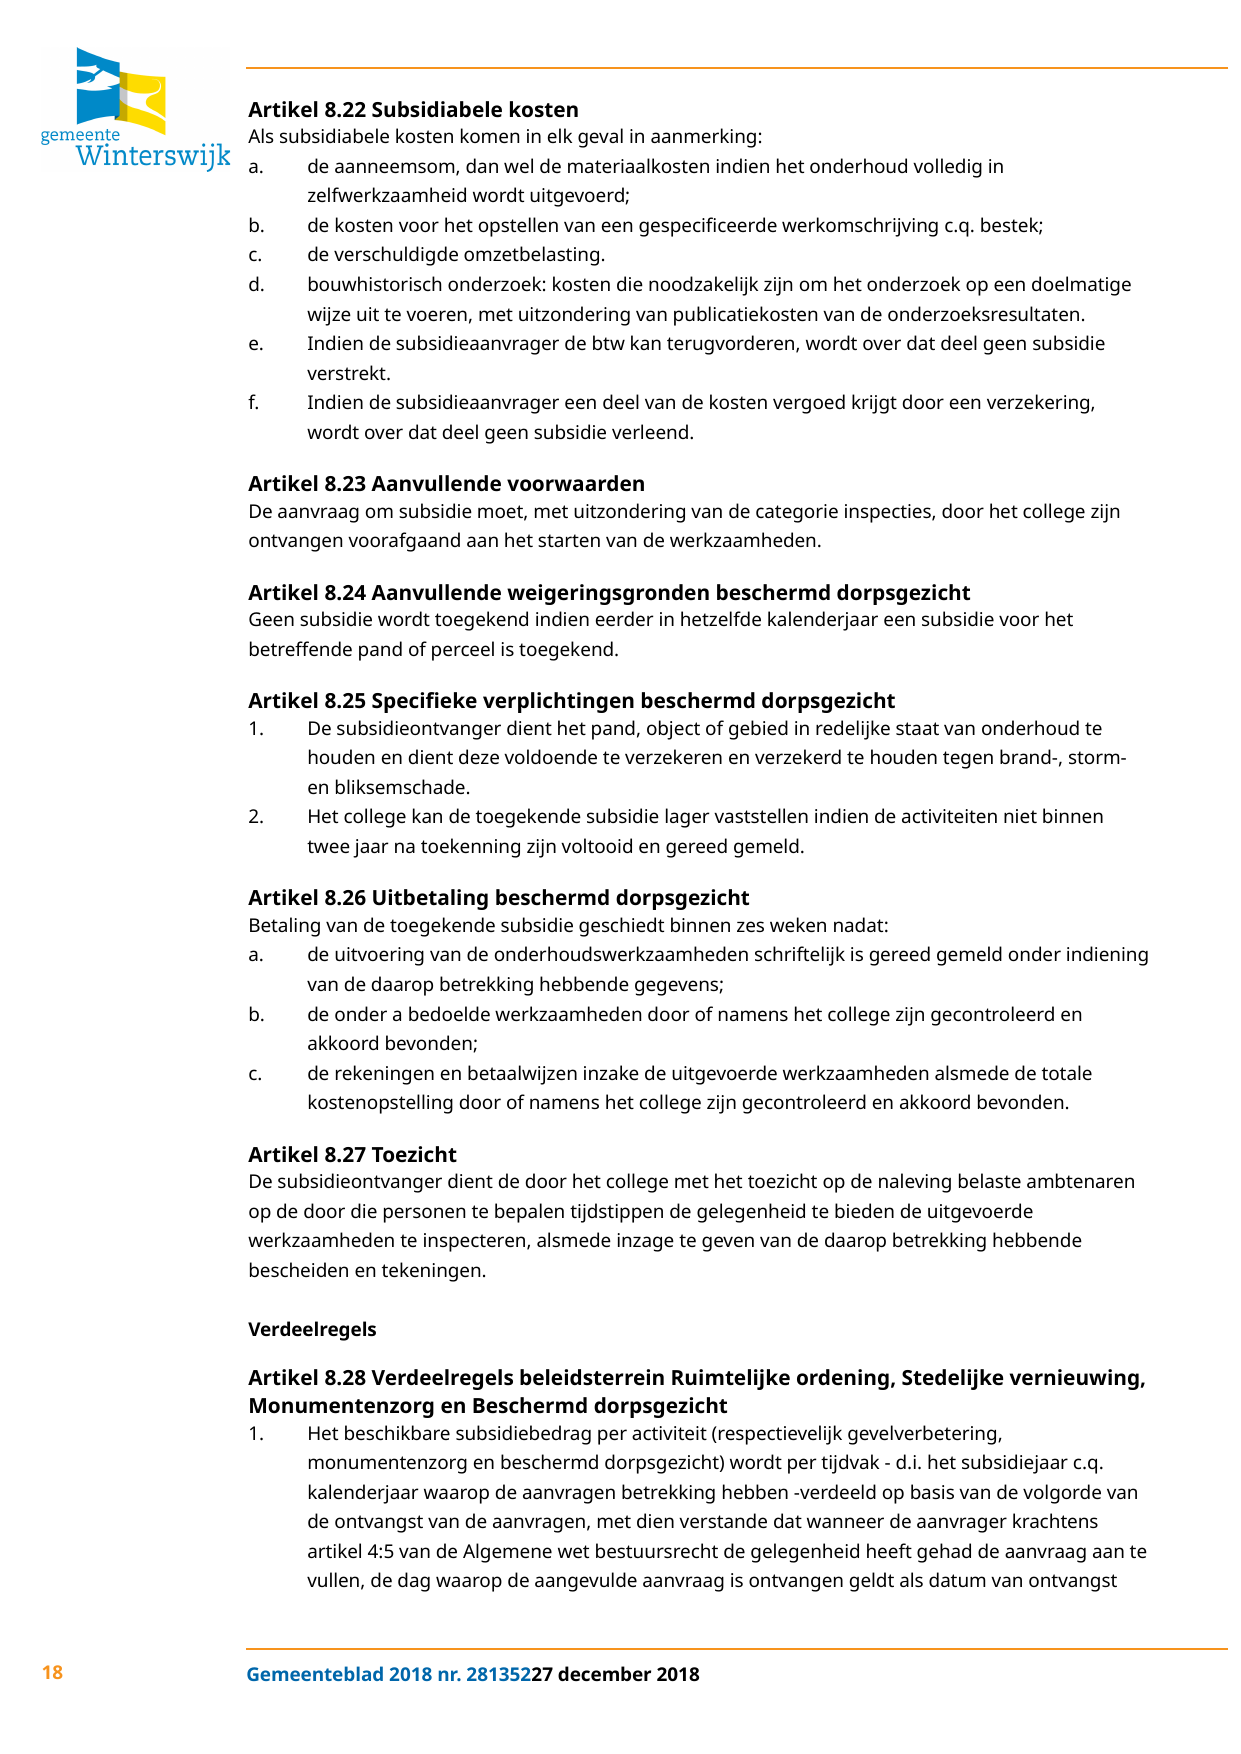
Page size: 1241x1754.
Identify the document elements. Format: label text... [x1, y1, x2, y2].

text Verdeelregels [248, 1316, 1152, 1342]
list de kosten voor het opstellen van een gespecificeerde werkomschrijving c.q. bestek; [248, 212, 1152, 238]
text Artikel 8.24 Aanvullende weigeringsgronden beschermd dorpsgezicht [248, 578, 1152, 606]
text Geen subsidie wordt toegekend indien eerder in hetzelfde kalenderjaar een subsidie voor het betreffende pand of perceel is toegekend. [248, 606, 1152, 662]
text Als subsidiabele kosten komen in elk geval in aanmerking: [248, 123, 1152, 149]
text Artikel 8.27 Toezicht [248, 1140, 1152, 1168]
text De aanvraag om subsidie moet, met uitzondering van de categorie inspecties, door het college zijn ontvangen voorafgaand aan het starten van de werkzaamheden. [248, 498, 1152, 553]
list de uitvoering van de onderhoudswerkzaamheden schriftelijk is gereed gemeld onder indiening van de daarop betrekking hebbende gegevens; [248, 942, 1152, 997]
list Het beschikbare subsidiebedrag per activiteit (respectievelijk gevelverbetering, monumentenzorg en beschermd dorpsgezicht) wordt per tijdvak - d.i. het subsidiejaar c.q. kalenderjaar waarop de aanvragen betrekking hebben -verdeeld op basis van de volgorde van de ontvangst van de aanvragen, met dien verstande dat wanneer de aanvrager krachtens artikel 4:5 van de Algemene wet bestuursrecht de gelegenheid heeft gehad de aanvraag aan te vullen, de dag waarop de aangevulde aanvraag is ontvangen geldt als datum van ontvangst [248, 1420, 1152, 1593]
picture [41, 47, 231, 172]
text De subsidieontvanger dient de door het college met het toezicht op de naleving belaste ambtenaren op de door die personen te bepalen tijdstippen de gelegenheid te bieden de uitgevoerde werkzaamheden te inspecteren, alsmede inzage te geven van de daarop betrekking hebbende bescheiden en tekeningen. [248, 1168, 1152, 1283]
text Artikel 8.26 Uitbetaling beschermd dorpsgezicht [248, 883, 1152, 912]
list de verschuldigde omzetbelasting. [248, 242, 1152, 267]
list De subsidieontvanger dient het pand, object of gebied in redelijke staat van onderhoud te houden en dient deze voldoende te verzekeren en verzekerd te houden tegen brand-, storm- en bliksemschade. [248, 715, 1152, 800]
text Artikel 8.25 Specifieke verplichtingen beschermd dorpsgezicht [248, 686, 1152, 715]
list Het college kan de toegekende subsidie lager vaststellen indien de activiteiten niet binnen twee jaar na toekenning zijn voltooid en gereed gemeld. [248, 803, 1152, 859]
text Artikel 8.22 Subsidiabele kosten [248, 95, 1152, 123]
list bouwhistorisch onderzoek: kosten die noodzakelijk zijn om het onderzoek op een doelmatige wijze uit te voeren, met uitzondering van publicatiekosten van de onderzoeksresultaten. [248, 271, 1152, 326]
text Artikel 8.28 Verdeelregels beleidsterrein Ruimtelijke ordening, Stedelijke vernieuwing, Monumentenzorg en Beschermd dorpsgezicht [248, 1363, 1152, 1420]
list de aanneemsom, dan wel de materiaalkosten indien het onderhoud volledig in zelfwerkzaamheid wordt uitgevoerd; [248, 153, 1152, 208]
list de rekeningen en betaalwijzen inzake de uitgevoerde werkzaamheden alsmede de totale kostenopstelling door of namens het college zijn gecontroleerd en akkoord bevonden. [248, 1060, 1152, 1115]
text Betaling van de toegekende subsidie geschiedt binnen zes weken nadat: [248, 912, 1152, 938]
list Indien de subsidieaanvrager de btw kan terugvorderen, wordt over dat deel geen subsidie verstrekt. [248, 330, 1152, 386]
list Indien de subsidieaanvrager een deel van de kosten vergoed krijgt door een verzekering, wordt over dat deel geen subsidie verleend. [248, 389, 1152, 445]
list de onder a bedoelde werkzaamheden door of namens het college zijn gecontroleerd en akkoord bevonden; [248, 1001, 1152, 1056]
text Artikel 8.23 Aanvullende voorwaarden [248, 469, 1152, 498]
picture [225, 153, 231, 162]
